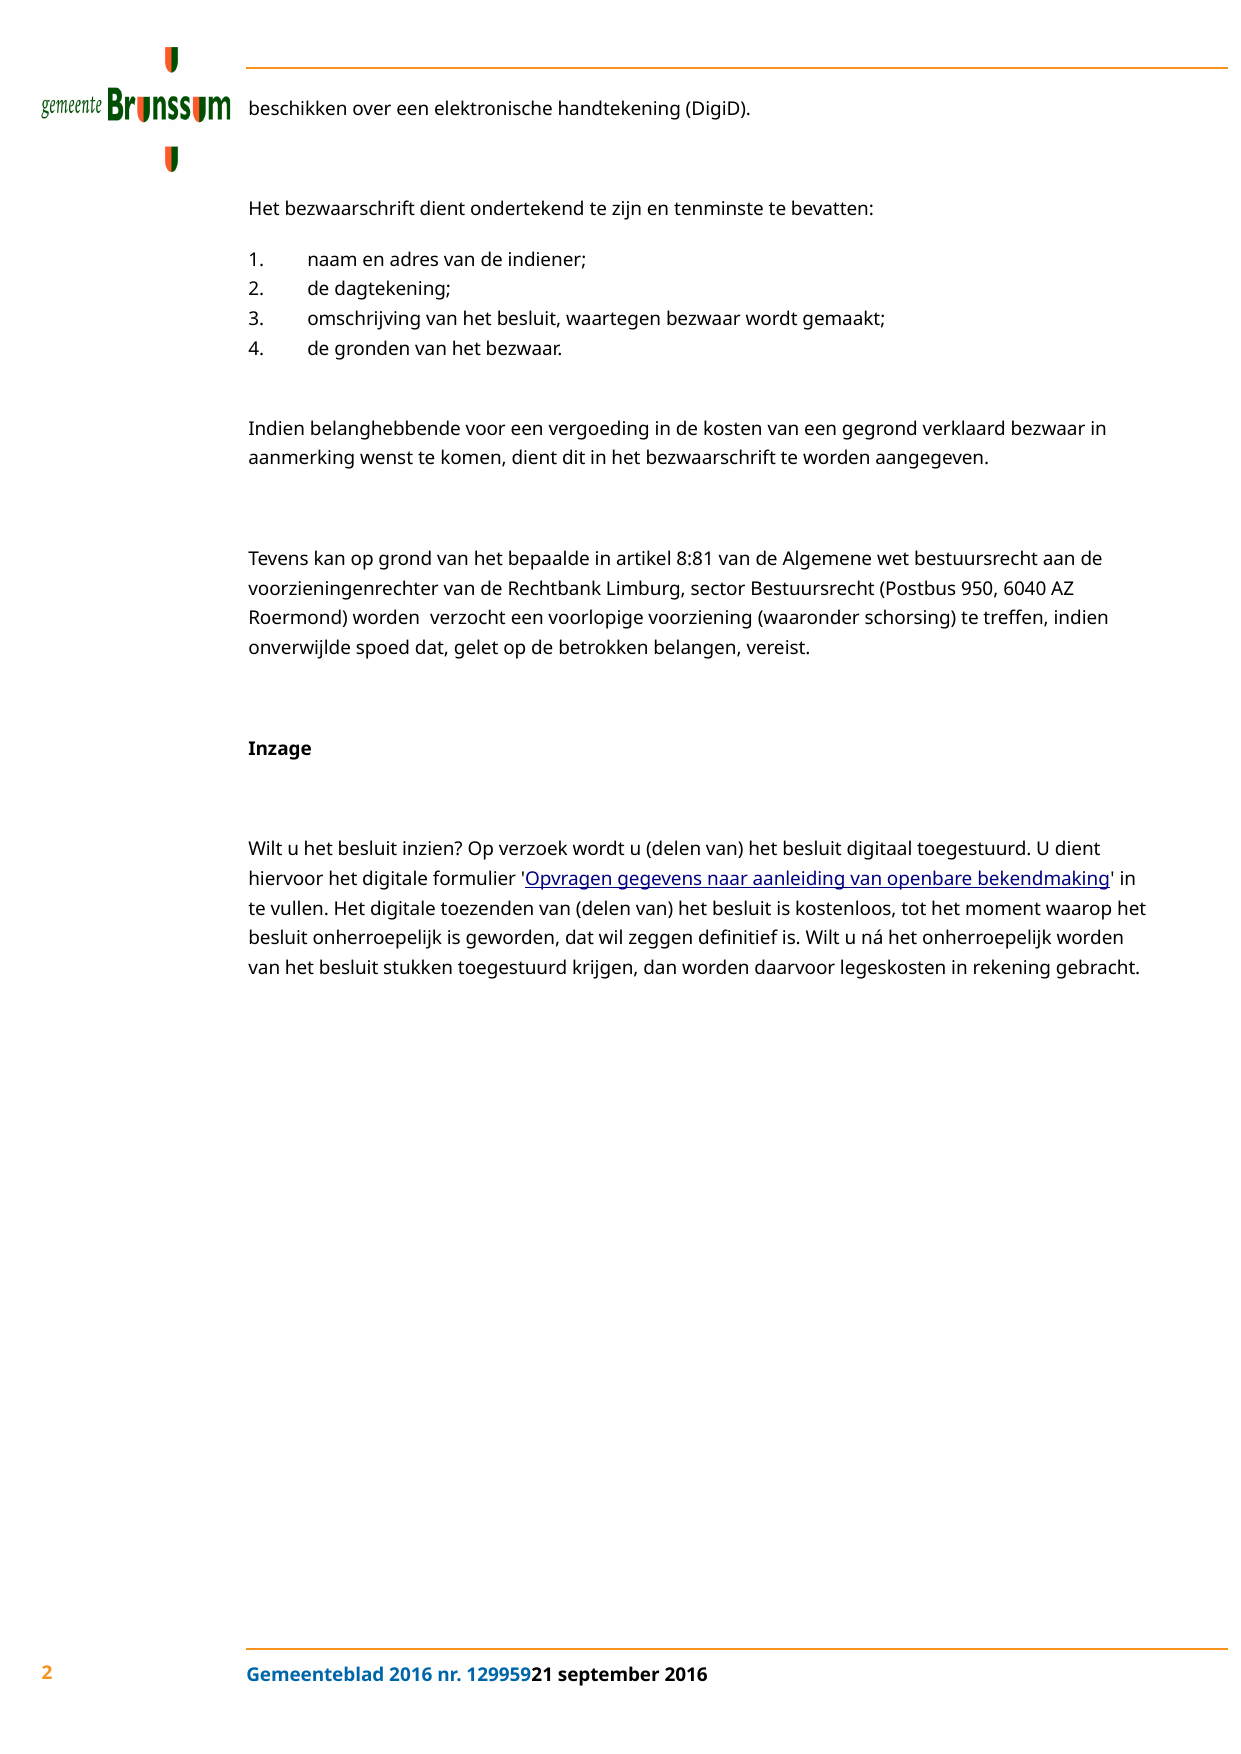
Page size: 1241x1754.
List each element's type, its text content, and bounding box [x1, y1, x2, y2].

text Tevens kan op grond van het bepaalde in artikel 8:81 van de Algemene wet bestuursrecht aan de voorzieningenrechter van de Rechtbank Limburg, sector Bestuursrecht (Postbus 950, 6040 AZ Roermond) worden verzocht een voorlopige voorziening (waaronder schorsing) te treffen, indien onverwijlde spoed dat, gelet op de betrokken belangen, vereist. [248, 545, 1152, 660]
text Indien belanghebbende voor een vergoeding in de kosten van een gegrond verklaard bezwaar in aanmerking wenst te komen, dient dit in het bezwaarschrift te worden aangegeven. [248, 415, 1152, 470]
list naam en adres van de indiener; [248, 246, 1152, 272]
text Inzage [248, 735, 1152, 761]
text beschikken over een elektronische handtekening (DigiD). [248, 95, 1152, 121]
list omschrijving van het besluit, waartegen bezwaar wordt gemaakt; [248, 305, 1152, 331]
text Het bezwaarschrift dient ondertekend te zijn en tenminste te bevatten: [248, 196, 1152, 221]
list de gronden van het bezwaar. [248, 335, 1152, 361]
text Wilt u het besluit inzien? Op verzoek wordt u (delen van) het besluit digitaal toegestuurd. U dient hiervoor het digitale formulier 'Opvragen gegevens naar aanleiding van openbare bekendmaking' in te vullen. Het digitale toezenden van (delen van) het besluit is kostenloos, tot het moment waarop het besluit onherroepelijk is geworden, dat wil zeggen definitief is. Wilt u ná het onherroepelijk worden van het besluit stukken toegestuurd krijgen, dan worden daarvoor legeskosten in rekening gebracht. [248, 836, 1152, 980]
list de dagtekening; [248, 276, 1152, 301]
picture [41, 47, 231, 172]
